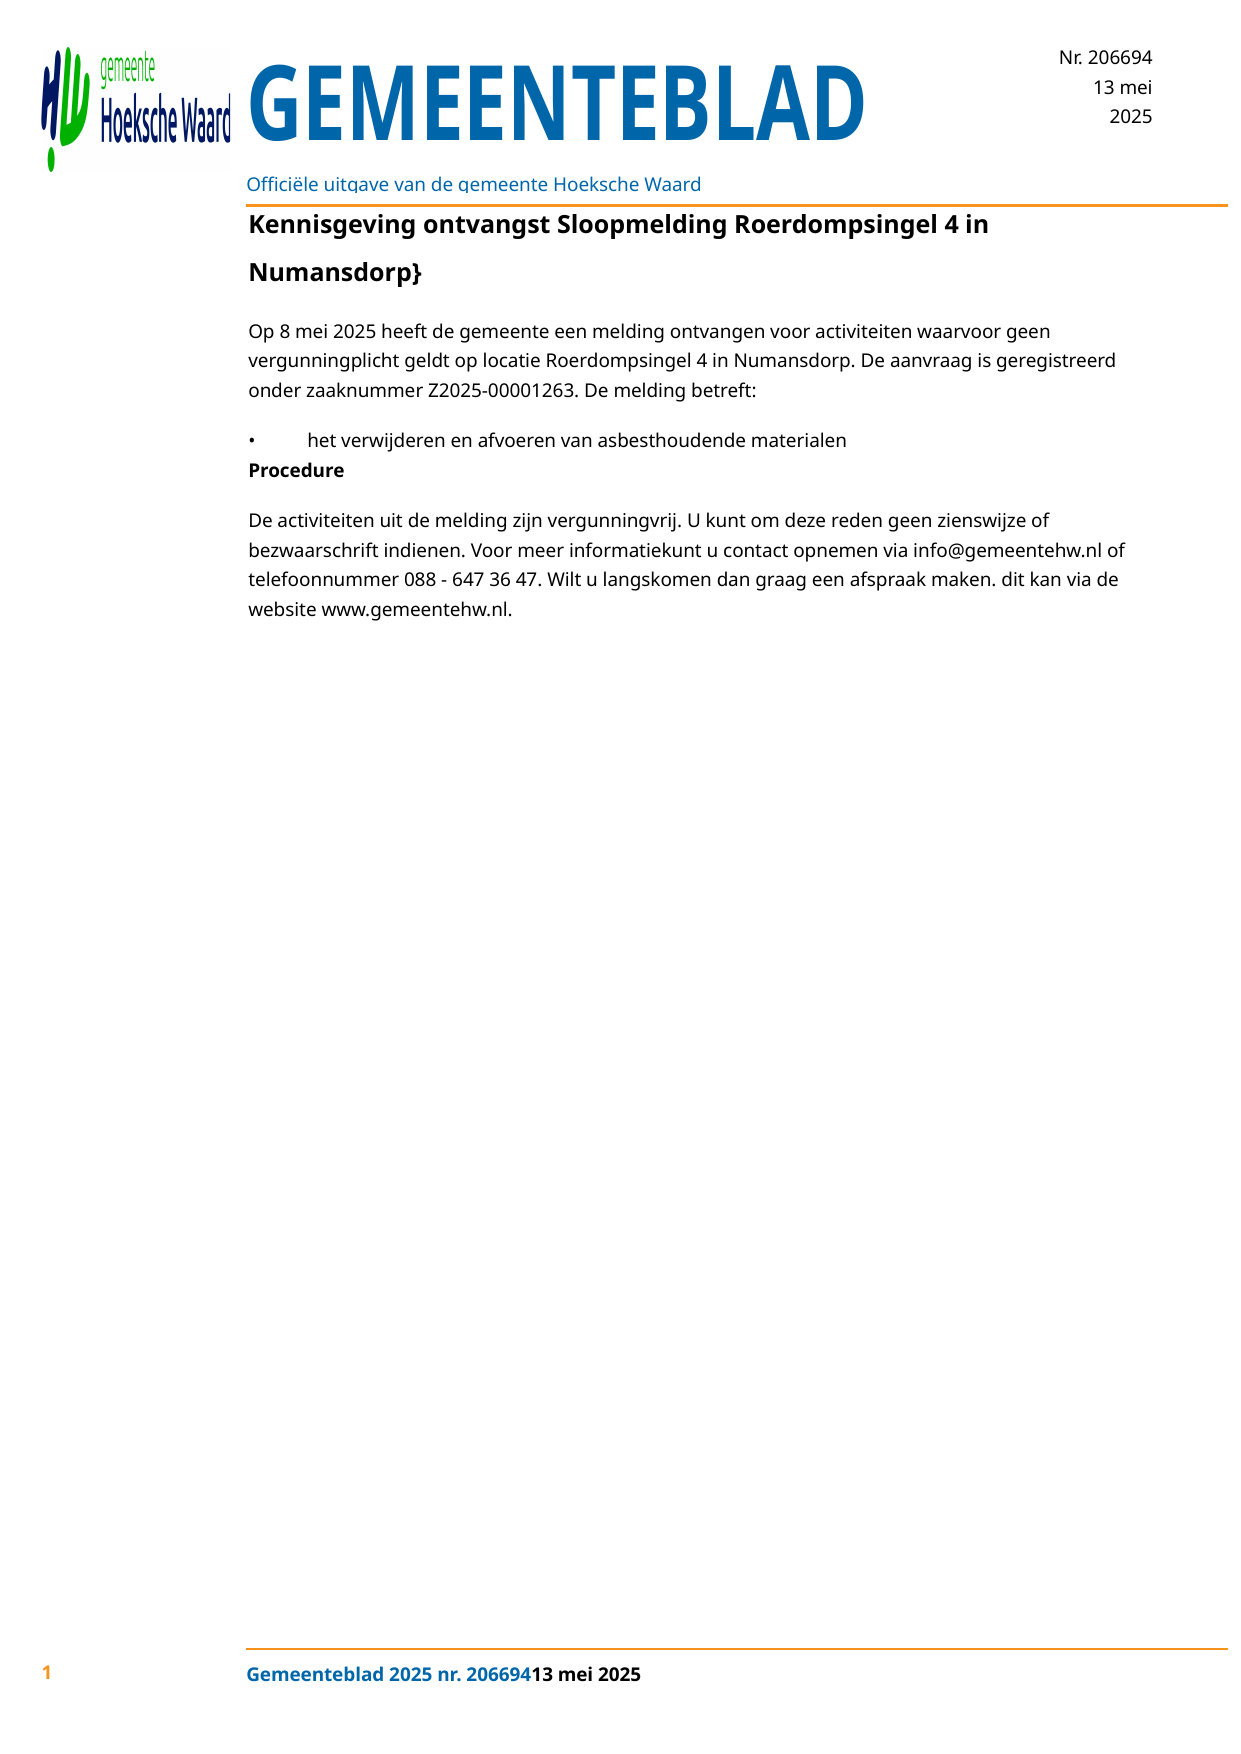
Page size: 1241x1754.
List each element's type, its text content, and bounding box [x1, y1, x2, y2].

text Procedure [248, 457, 1152, 483]
text Op 8 mei 2025 heeft de gemeente een melding ontvangen voor activiteiten waarvoor geen vergunningplicht geldt op locatie Roerdompsingel 4 in Numansdorp. De aanvraag is geregistreerd onder zaaknummer Z2025-00001263. De melding betreft: [248, 318, 1152, 403]
text Kennisgeving ontvangst Sloopmelding Roerdompsingel 4 in Numansdorp} [248, 207, 1152, 288]
picture [41, 47, 231, 172]
list het verwijderen en afvoeren van asbesthoudende materialen [248, 427, 1152, 453]
text De activiteiten uit de melding zijn vergunningvrij. U kunt om deze reden geen zienswijze of bezwaarschrift indienen. Voor meer informatiekunt u contact opnemen via info@gemeentehw.nl of telefoonnummer 088 - 647 36 47. Wilt u langskomen dan graag een afspraak maken. dit kan via de website www.gemeentehw.nl. [248, 507, 1152, 622]
